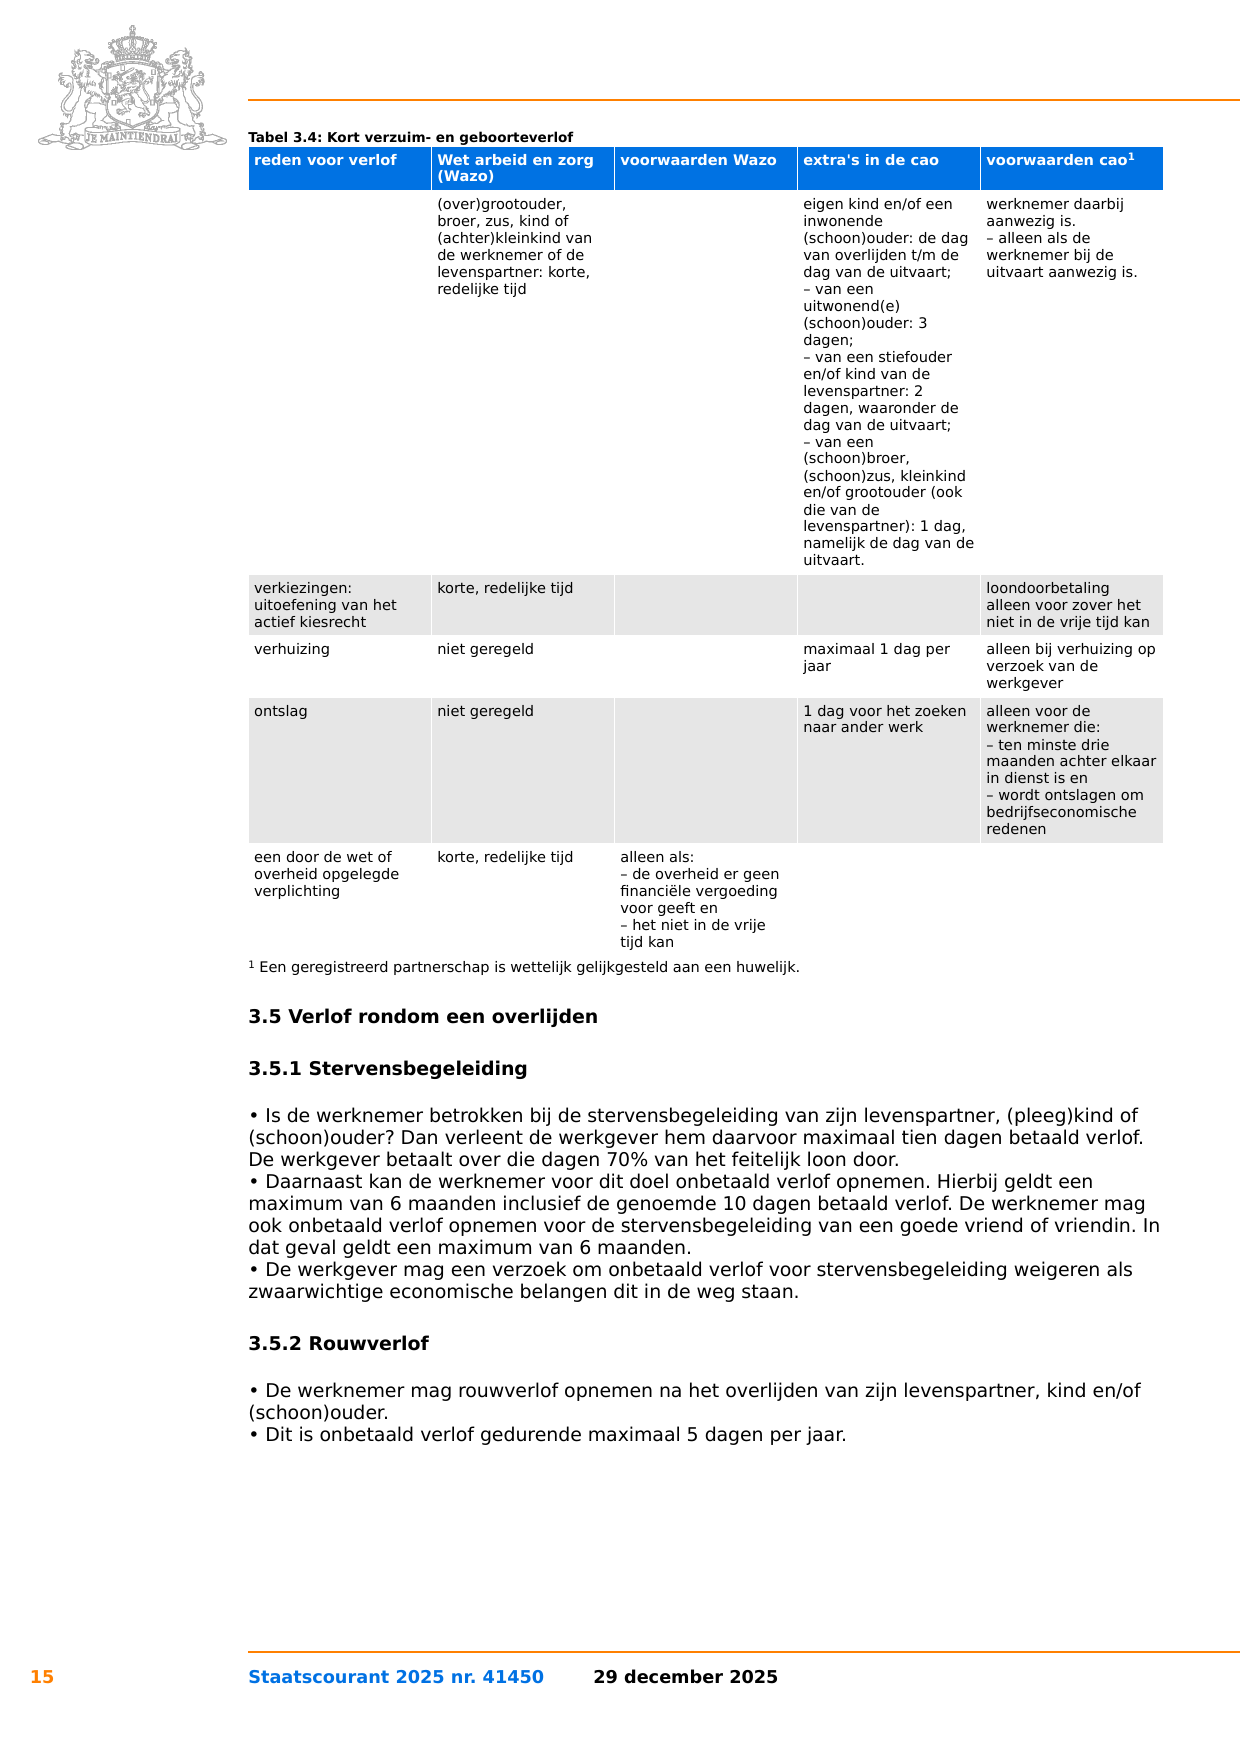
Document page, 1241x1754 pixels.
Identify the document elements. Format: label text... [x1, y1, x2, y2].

picture [38, 25, 227, 150]
table_header Tabel 3.4: Kort verzuim- en geboorteverlof [248, 130, 1163, 146]
text • De werkgever mag een verzoek om onbetaald verlof voor stervensbegeleiding weigeren als zwaarwichtige economische belangen dit in de weg staan. [248, 1259, 1163, 1303]
table_cell eigen kind en/of een inwonende (schoon)ouder: de dag van overlijden t/m de dag van de uitvaart; – van een uitwonend(e) (schoon)ouder: 3 dagen; – van een stiefouder en/of kind van de levenspartner: 2 dagen, waaronder de dag van de uitvaart; – van een (schoon)broer, (schoon)zus, kleinkind en/of grootouder (ook die van de levenspartner): 1 dag, namelijk de dag van de uitvaart. [798, 191, 980, 574]
table_cell [798, 575, 980, 635]
table_cell [615, 191, 797, 574]
subtitle 3.5.1 Stervensbegeleiding [248, 1058, 1163, 1080]
table_cell niet geregeld [432, 636, 614, 697]
table_cell korte, redelijke tijd [432, 844, 614, 955]
table_cell [615, 575, 797, 635]
subtitle 3.5 Verlof rondom een overlijden [248, 1006, 1163, 1028]
table_cell een door de wet of overheid opgelegde verplichting [249, 844, 431, 955]
table_cell alleen bij verhuizing op verzoek van de werkgever [981, 636, 1163, 697]
table_cell 1 dag voor het zoeken naar ander werk [798, 698, 980, 843]
text • Daarnaast kan de werknemer voor dit doel onbetaald verlof opnemen. Hierbij geldt een maximum van 6 maanden inclusief de genoemde 10 dagen betaald verlof. De werknemer mag ook onbetaald verlof opnemen voor de stervensbegeleiding van een goede vriend of vriendin. In dat geval geldt een maximum van 6 maanden. [248, 1171, 1163, 1259]
table_cell [615, 698, 797, 843]
table_cell maximaal 1 dag per jaar [798, 636, 980, 697]
table_cell niet geregeld [432, 698, 614, 843]
table_cell ontslag [249, 698, 431, 843]
table_cell [249, 191, 431, 574]
table_cell alleen voor de werknemer die: – ten minste drie maanden achter elkaar in dienst is en – wordt ontslagen om bedrijfseconomische redenen [981, 698, 1163, 843]
table_cell voorwaarden Wazo [615, 147, 797, 190]
subtitle 3.5.2 Rouwverlof [248, 1333, 1163, 1355]
table_cell reden voor verlof [249, 147, 431, 190]
table_cell loondoorbetaling alleen voor zover het niet in de vrije tijd kan [981, 575, 1163, 635]
table_cell voorwaarden cao1 [981, 147, 1163, 190]
table_cell (over)grootouder, broer, zus, kind of (achter)kleinkind van de werknemer of de levenspartner: korte, redelijke tijd [432, 191, 614, 574]
text • Dit is onbetaald verlof gedurende maximaal 5 dagen per jaar. [248, 1424, 1163, 1446]
table_cell [615, 636, 797, 697]
table_cell verhuizing [249, 636, 431, 697]
table_cell Wet arbeid en zorg (Wazo) [432, 147, 614, 190]
table_cell 1 Een geregistreerd partnerschap is wettelijk gelijkgesteld aan een huwelijk. [248, 956, 1163, 976]
table_cell extra's in de cao [798, 147, 980, 190]
table_cell werknemer daarbij aanwezig is. – alleen als de werknemer bij de uitvaart aanwezig is. [981, 191, 1163, 574]
table_cell [798, 844, 980, 955]
text • De werknemer mag rouwverlof opnemen na het overlijden van zijn levenspartner, kind en/of (schoon)ouder. [248, 1380, 1163, 1424]
table_cell alleen als: – de overheid er geen financiële vergoeding voor geeft en – het niet in de vrije tijd kan [615, 844, 797, 955]
text • Is de werknemer betrokken bij de stervensbegeleiding van zijn levenspartner, (pleeg)kind of (schoon)ouder? Dan verleent de werkgever hem daarvoor maximaal tien dagen betaald verlof. De werkgever betaalt over die dagen 70% van het feitelijk loon door. [248, 1105, 1163, 1171]
table_cell [981, 844, 1163, 955]
table_cell verkiezingen: uitoefening van het actief kiesrecht [249, 575, 431, 635]
table_cell korte, redelijke tijd [432, 575, 614, 635]
